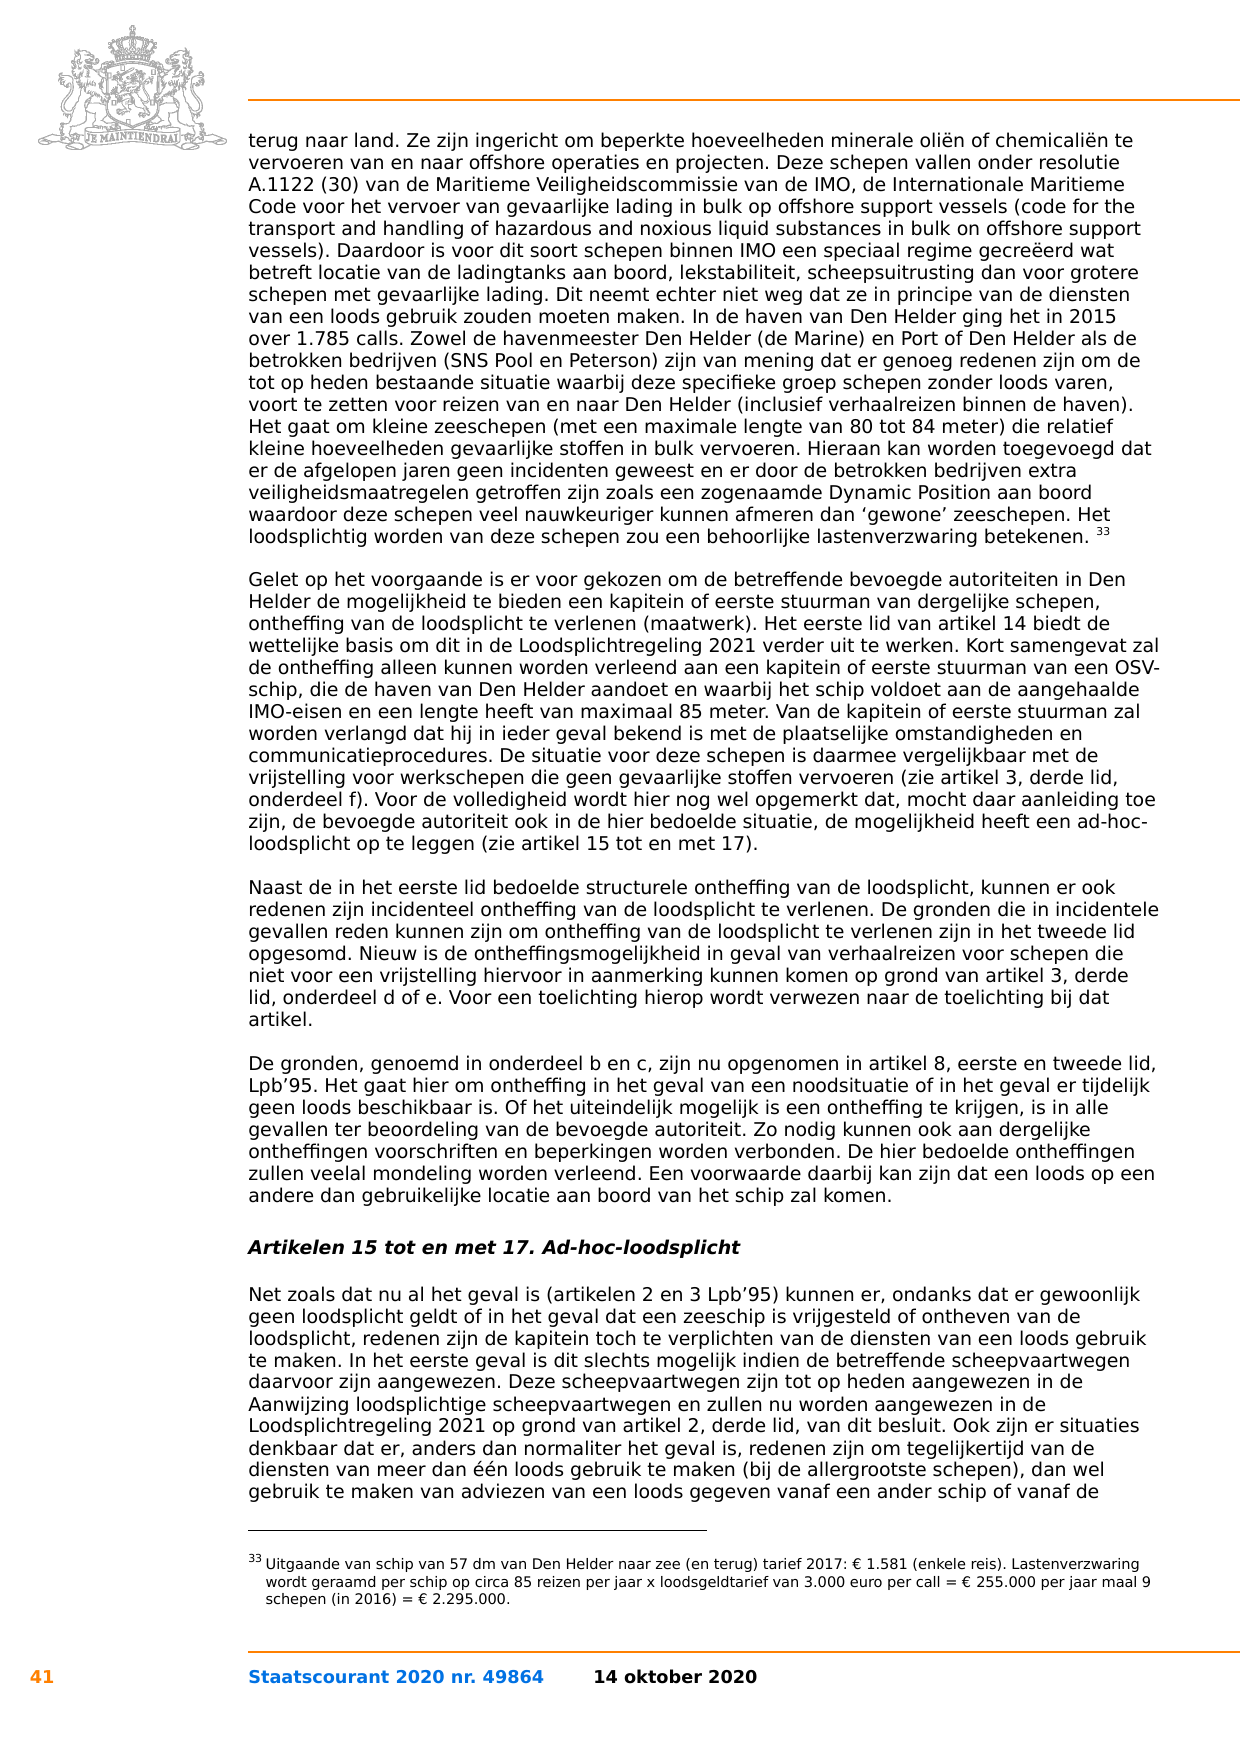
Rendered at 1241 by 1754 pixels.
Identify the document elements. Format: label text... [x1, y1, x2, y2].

text Gelet op het voorgaande is er voor gekozen om de betreffende bevoegde autoriteiten in Den Helder de mogelijkheid te bieden een kapitein of eerste stuurman van dergelijke schepen, ontheffing van de loodsplicht te verlenen (maatwerk). Het eerste lid van artikel 14 biedt de wettelijke basis om dit in de Loodsplichtregeling 2021 verder uit te werken. Kort samengevat zal de ontheffing alleen kunnen worden verleend aan een kapitein of eerste stuurman van een OSV-schip, die de haven van Den Helder aandoet en waarbij het schip voldoet aan de aangehaalde IMO-eisen en een lengte heeft van maximaal 85 meter. Van de kapitein of eerste stuurman zal worden verlangd dat hij in ieder geval bekend is met de plaatselijke omstandigheden en communicatieprocedures. De situatie voor deze schepen is daarmee vergelijkbaar met de vrijstelling voor werkschepen die geen gevaarlijke stoffen vervoeren (zie artikel 3, derde lid, onderdeel f). Voor de volledigheid wordt hier nog wel opgemerkt dat, mocht daar aanleiding toe zijn, de bevoegde autoriteit ook in de hier bedoelde situatie, de mogelijkheid heeft een ad-hoc-loodsplicht op te leggen (zie artikel 15 tot en met 17). [248, 569, 1163, 855]
subtitle Artikelen 15 tot en met 17. Ad-hoc-loodsplicht [248, 1237, 1163, 1258]
text Net zoals dat nu al het geval is (artikelen 2 en 3 Lpb’95) kunnen er, ondanks dat er gewoonlijk geen loodsplicht geldt of in het geval dat een zeeschip is vrijgesteld of ontheven van de loodsplicht, redenen zijn de kapitein toch te verplichten van de diensten van een loods gebruik te maken. In het eerste geval is dit slechts mogelijk indien de betreffende scheepvaartwegen daarvoor zijn aangewezen. Deze scheepvaartwegen zijn tot op heden aangewezen in de Aanwijzing loodsplichtige scheepvaartwegen en zullen nu worden aangewezen in de Loodsplichtregeling 2021 op grond van artikel 2, derde lid, van dit besluit. Ook zijn er situaties denkbaar dat er, anders dan normaliter het geval is, redenen zijn om tegelijkertijd van de diensten van meer dan één loods gebruik te maken (bij de allergrootste schepen), dan wel gebruik te maken van adviezen van een loods gegeven vanaf een ander schip of vanaf de [248, 1283, 1163, 1503]
picture [38, 25, 227, 150]
text Naast de in het eerste lid bedoelde structurele ontheffing van de loodsplicht, kunnen er ook redenen zijn incidenteel ontheffing van de loodsplicht te verlenen. De gronden die in incidentele gevallen reden kunnen zijn om ontheffing van de loodsplicht te verlenen zijn in het tweede lid opgesomd. Nieuw is de ontheffingsmogelijkheid in geval van verhaalreizen voor schepen die niet voor een vrijstelling hiervoor in aanmerking kunnen komen op grond van artikel 3, derde lid, onderdeel d of e. Voor een toelichting hierop wordt verwezen naar de toelichting bij dat artikel. [248, 877, 1163, 1031]
text terug naar land. Ze zijn ingericht om beperkte hoeveelheden minerale oliën of chemicaliën te vervoeren van en naar offshore operaties en projecten. Deze schepen vallen onder resolutie A.1122 (30) van de Maritieme Veiligheidscommissie van de IMO, de Internationale Maritieme Code voor het vervoer van gevaarlijke lading in bulk op offshore support vessels (code for the transport and handling of hazardous and noxious liquid substances in bulk on offshore support vessels). Daardoor is voor dit soort schepen binnen IMO een speciaal regime gecreëerd wat betreft locatie van de ladingtanks aan boord, lekstabiliteit, scheepsuitrusting dan voor grotere schepen met gevaarlijke lading. Dit neemt echter niet weg dat ze in principe van de diensten van een loods gebruik zouden moeten maken. In de haven van Den Helder ging het in 2015 over 1.785 calls. Zowel de havenmeester Den Helder (de Marine) en Port of Den Helder als de betrokken bedrijven (SNS Pool en Peterson) zijn van mening dat er genoeg redenen zijn om de tot op heden bestaande situatie waarbij deze specifieke groep schepen zonder loods varen, voort te zetten voor reizen van en naar Den Helder (inclusief verhaalreizen binnen de haven). Het gaat om kleine zeeschepen (met een maximale lengte van 80 tot 84 meter) die relatief kleine hoeveelheden gevaarlijke stoffen in bulk vervoeren. Hieraan kan worden toegevoegd dat er de afgelopen jaren geen incidenten geweest en er door de betrokken bedrijven extra veiligheidsmaatregelen getroffen zijn zoals een zogenaamde Dynamic Position aan boord waardoor deze schepen veel nauwkeuriger kunnen afmeren dan ‘gewone’ zeeschepen. Het loodsplichtig worden van deze schepen zou een behoorlijke lastenverzwaring betekenen. [248, 130, 1163, 547]
text De gronden, genoemd in onderdeel b en c, zijn nu opgenomen in artikel 8, eerste en tweede lid, Lpb’95. Het gaat hier om ontheffing in het geval van een noodsituatie of in het geval er tijdelijk geen loods beschikbaar is. Of het uiteindelijk mogelijk is een ontheffing te krijgen, is in alle gevallen ter beoordeling van de bevoegde autoriteit. Zo nodig kunnen ook aan dergelijke ontheffingen voorschriften en beperkingen worden verbonden. De hier bedoelde ontheffingen zullen veelal mondeling worden verleend. Een voorwaarde daarbij kan zijn dat een loods op een andere dan gebruikelijke locatie aan boord van het schip zal komen. [248, 1053, 1163, 1207]
text Uitgaande van schip van 57 dm van Den Helder naar zee (en terug) tarief 2017: € 1.581 (enkele reis). Lastenverzwaring wordt geraamd per schip op circa 85 reizen per jaar x loodsgeldtarief van 3.000 euro per call = € 255.000 per jaar maal 9 schepen (in 2016) = € 2.295.000. [248, 1552, 1163, 1608]
